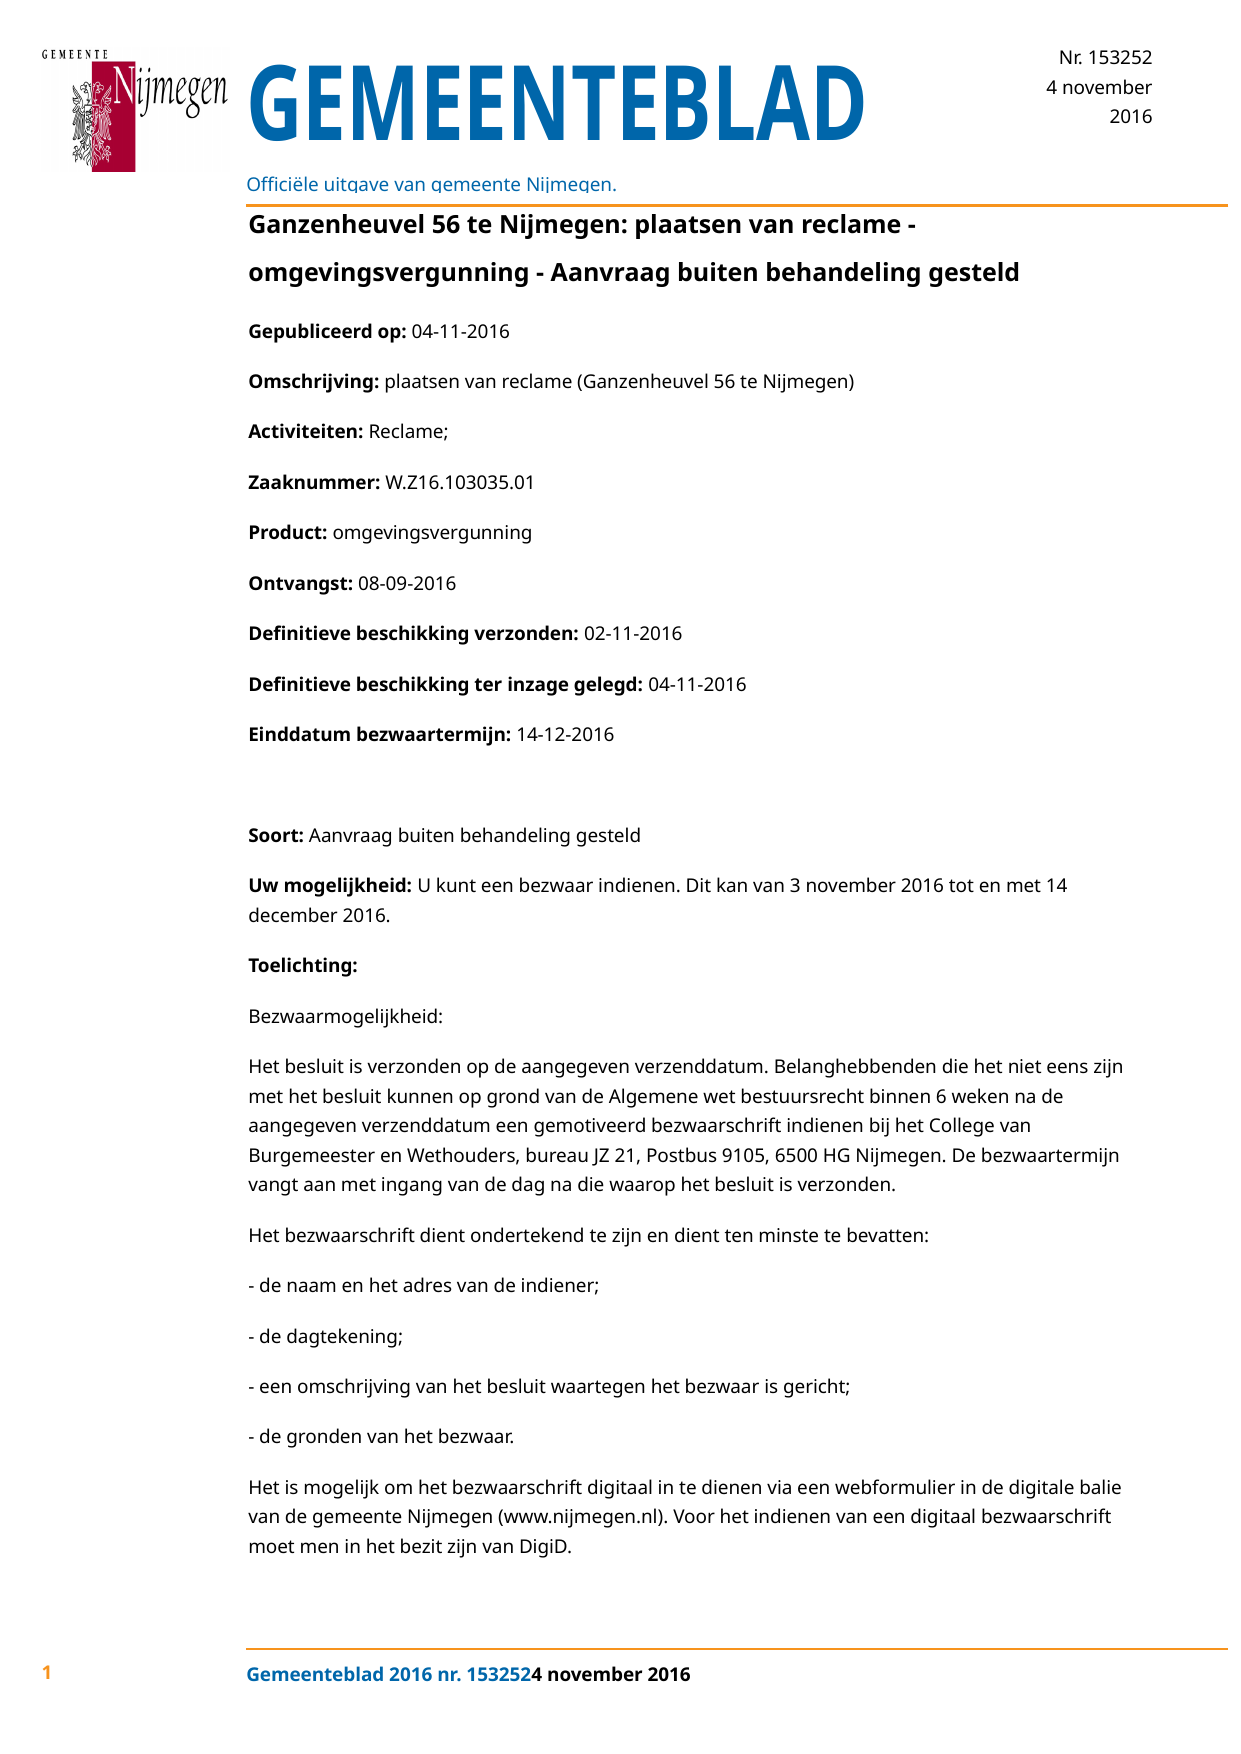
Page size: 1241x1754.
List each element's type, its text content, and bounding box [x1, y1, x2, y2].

text Activiteiten: Reclame; [248, 419, 1152, 444]
text Bezwaarmogelijkheid: [248, 1003, 1152, 1029]
text Soort: Aanvraag buiten behandeling gesteld [248, 822, 1152, 848]
text Definitieve beschikking verzonden: 02-11-2016 [248, 620, 1152, 646]
text Het besluit is verzonden op de aangegeven verzenddatum. Belanghebbenden die het niet eens zijn met het besluit kunnen op grond van de Algemene wet bestuursrecht binnen 6 weken na de aangegeven verzenddatum een gemotiveerd bezwaarschrift indienen bij het College van Burgemeester en Wethouders, bureau JZ 21, Postbus 9105, 6500 HG Nijmegen. De bezwaartermijn vangt aan met ingang van de dag na die waarop het besluit is verzonden. [248, 1053, 1152, 1197]
text Omschrijving: plaatsen van reclame (Ganzenheuvel 56 te Nijmegen) [248, 368, 1152, 394]
text Het bezwaarschrift dient ondertekend te zijn en dient ten minste te bevatten: [248, 1222, 1152, 1248]
text - de naam en het adres van de indiener; [248, 1272, 1152, 1298]
text - de dagtekening; [248, 1323, 1152, 1349]
text Gepubliceerd op: 04-11-2016 [248, 318, 1152, 344]
text Uw mogelijkheid: U kunt een bezwaar indienen. Dit kan van 3 november 2016 tot en met 14 december 2016. [248, 872, 1152, 928]
text - een omschrijving van het besluit waartegen het bezwaar is gericht; [248, 1373, 1152, 1399]
text Ontvangst: 08-09-2016 [248, 570, 1152, 596]
text Zaaknummer: W.Z16.103035.01 [248, 469, 1152, 495]
text Toelichting: [248, 952, 1152, 978]
text Product: omgevingsvergunning [248, 519, 1152, 545]
text Definitieve beschikking ter inzage gelegd: 04-11-2016 [248, 671, 1152, 697]
text Het is mogelijk om het bezwaarschrift digitaal in te dienen via een webformulier in de digitale balie van de gemeente Nijmegen (www.nijmegen.nl). Voor het indienen van een digitaal bezwaarschrift moet men in het bezit zijn van DigiD. [248, 1474, 1152, 1559]
text - de gronden van het bezwaar. [248, 1424, 1152, 1449]
picture [41, 47, 231, 172]
text Ganzenheuvel 56 te Nijmegen: plaatsen van reclame - omgevingsvergunning - Aanvraag buiten behandeling gesteld [248, 207, 1152, 288]
text Einddatum bezwaartermijn: 14-12-2016 [248, 721, 1152, 747]
